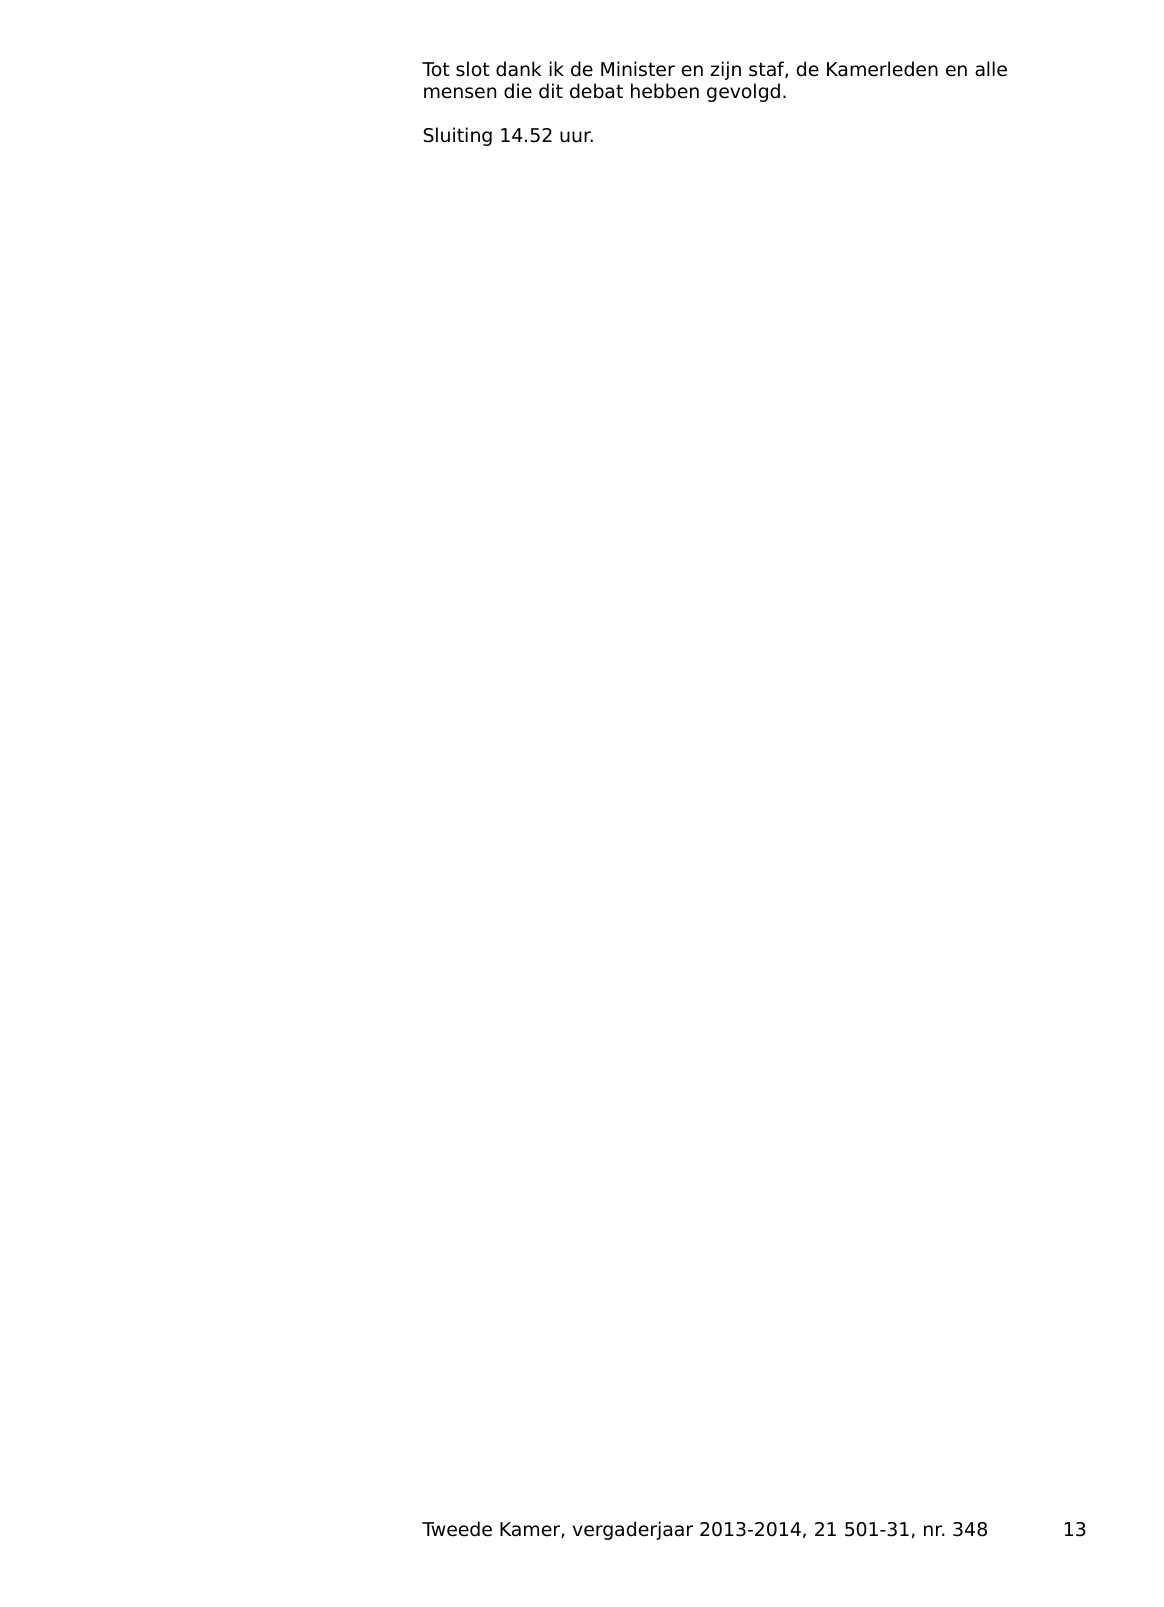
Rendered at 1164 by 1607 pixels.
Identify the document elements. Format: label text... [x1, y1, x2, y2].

text Tot slot dank ik de Minister en zijn staf, de Kamerleden en alle mensen die dit debat hebben gevolgd. [422, 59, 1087, 103]
text Sluiting 14.52 uur. [422, 125, 1087, 147]
